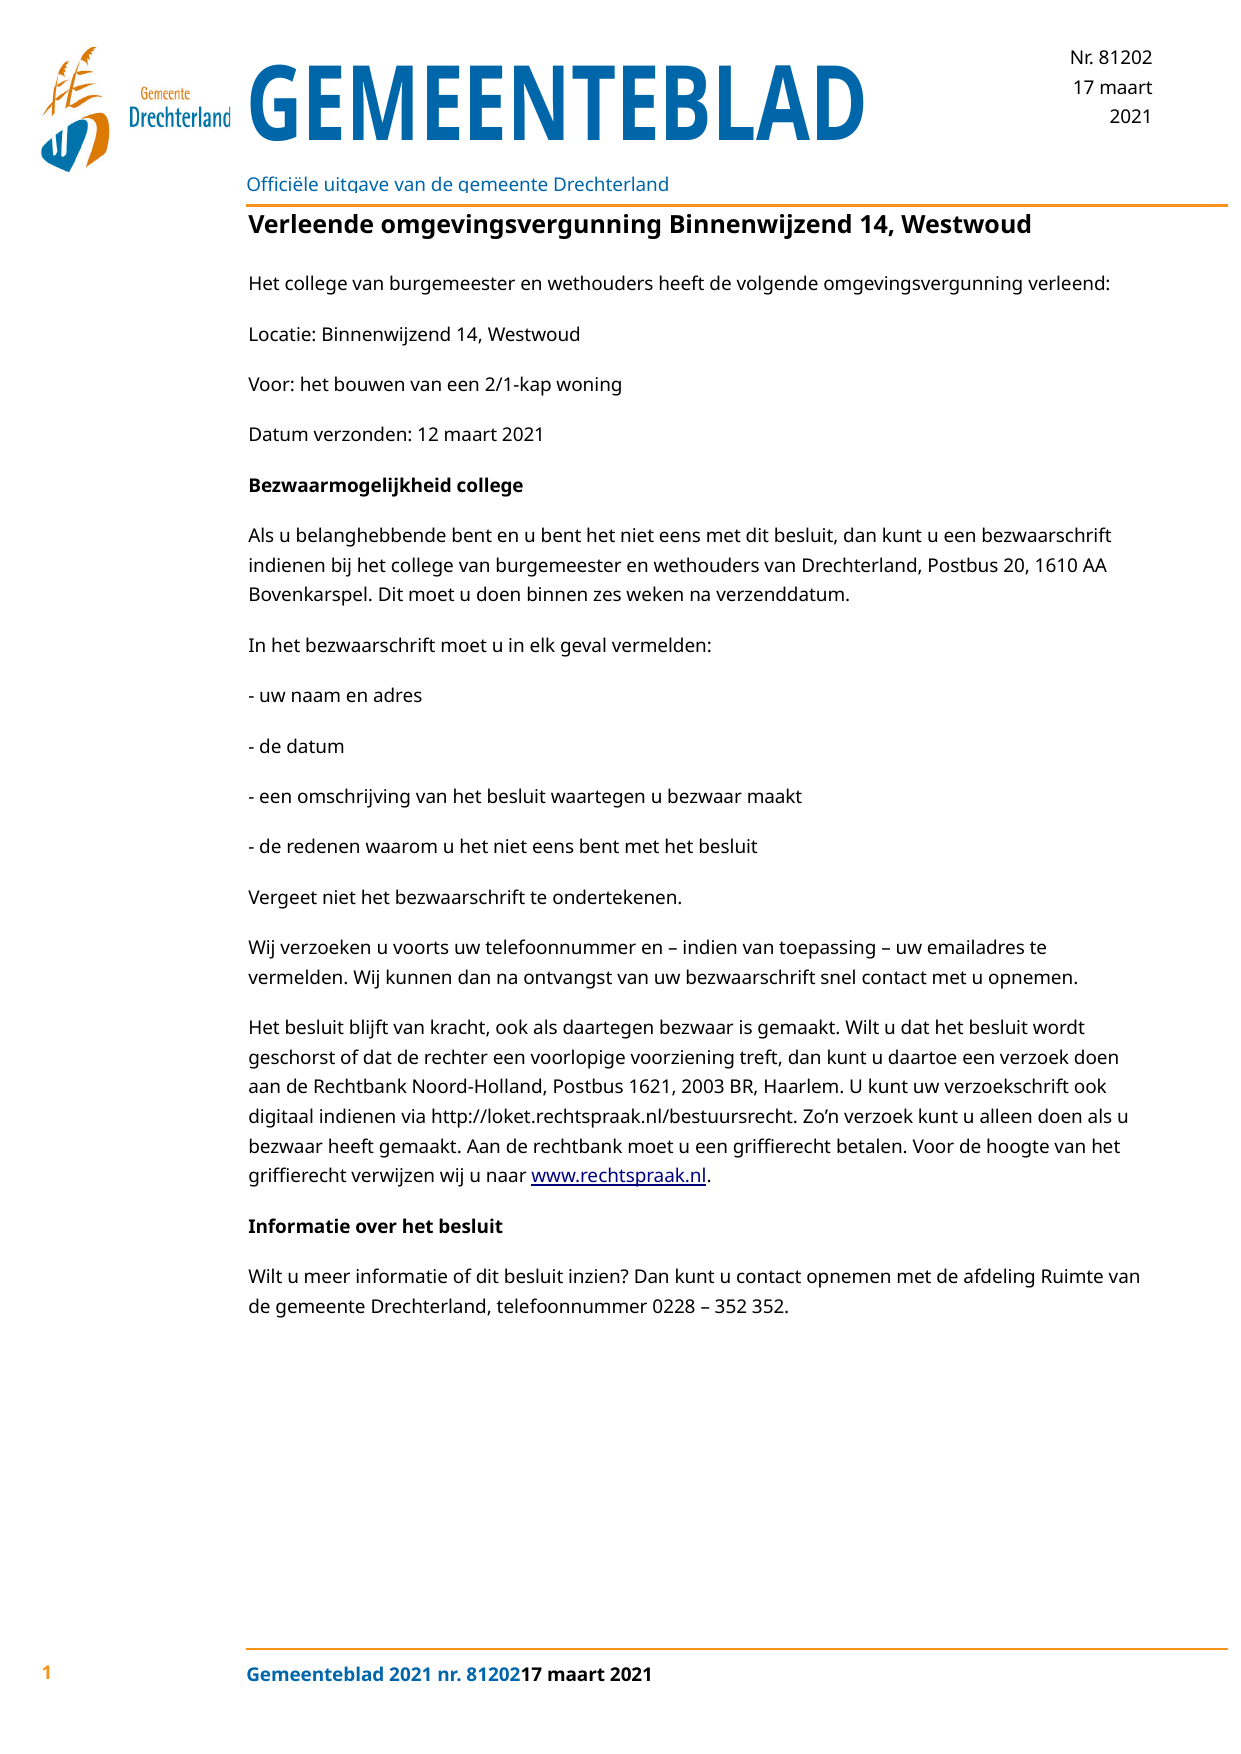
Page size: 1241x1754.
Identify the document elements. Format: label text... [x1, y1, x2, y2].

text - uw naam en adres [248, 682, 1152, 708]
text Informatie over het besluit [248, 1213, 1152, 1238]
picture [41, 47, 231, 172]
text Locatie: Binnenwijzend 14, Westwoud [248, 321, 1152, 346]
text - de datum [248, 733, 1152, 758]
text Bezwaarmogelijkheid college [248, 472, 1152, 498]
picture [41, 158, 64, 172]
text Datum verzonden: 12 maart 2021 [248, 422, 1152, 447]
text In het bezwaarschrift moet u in elk geval vermelden: [248, 632, 1152, 658]
text - de redenen waarom u het niet eens bent met het besluit [248, 834, 1152, 859]
text Als u belanghebbende bent en u bent het niet eens met dit besluit, dan kunt u een bezwaarschrift indienen bij het college van burgemeester en wethouders van Drechterland, Postbus 20, 1610 AA Bovenkarspel. Dit moet u doen binnen zes weken na verzenddatum. [248, 522, 1152, 607]
text Voor: het bouwen van een 2/1-kap woning [248, 371, 1152, 397]
text Het college van burgemeester en wethouders heeft de volgende omgevingsvergunning verleend: [248, 270, 1152, 296]
text Vergeet niet het bezwaarschrift te ondertekenen. [248, 884, 1152, 910]
picture [226, 115, 231, 124]
text Verleende omgevingsvergunning Binnenwijzend 14, Westwoud [248, 207, 1152, 241]
text - een omschrijving van het besluit waartegen u bezwaar maakt [248, 783, 1152, 809]
text Het besluit blijft van kracht, ook als daartegen bezwaar is gemaakt. Wilt u dat het besluit wordt geschorst of dat de rechter een voorlopige voorziening treft, dan kunt u daartoe een verzoek doen aan de Rechtbank Noord-Holland, Postbus 1621, 2003 BR, Haarlem. U kunt uw verzoekschrift ook digitaal indienen via http://loket.rechtspraak.nl/bestuursrecht. Zo’n verzoek kunt u alleen doen als u bezwaar heeft gemaakt. Aan de rechtbank moet u een griffierecht betalen. Voor de hoogte van het griffierecht verwijzen wij u naar www.rechtspraak.nl. [248, 1014, 1152, 1188]
text Wij verzoeken u voorts uw telefoonnummer en – indien van toepassing – uw emailadres te vermelden. Wij kunnen dan na ontvangst van uw bezwaarschrift snel contact met u opnemen. [248, 934, 1152, 990]
text Wilt u meer informatie of dit besluit inzien? Dan kunt u contact opnemen met de afdeling Ruimte van de gemeente Drechterland, telefoonnummer 0228 – 352 352. [248, 1263, 1152, 1318]
